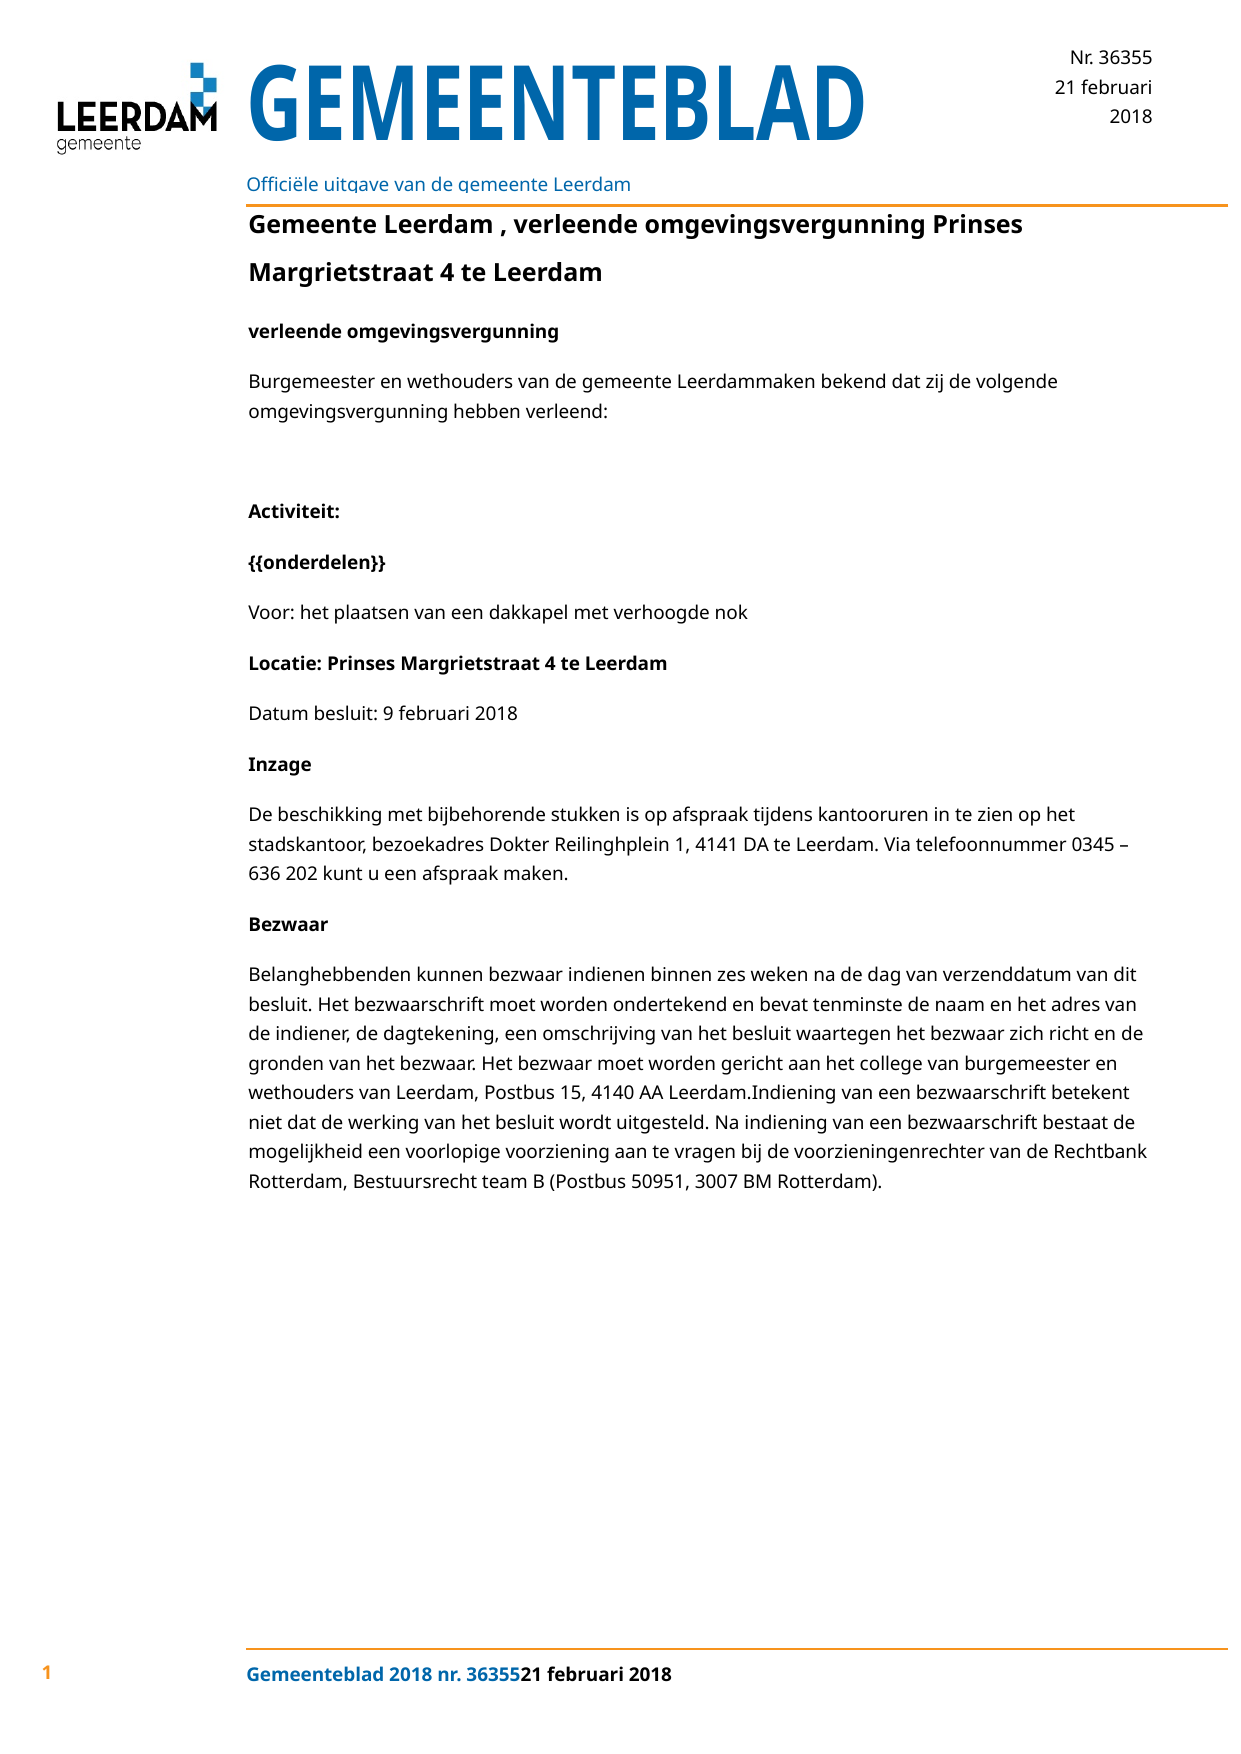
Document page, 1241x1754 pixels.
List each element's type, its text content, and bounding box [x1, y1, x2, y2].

picture [41, 47, 231, 172]
text {{onderdelen}} [248, 549, 1152, 575]
text verleende omgevingsvergunning [248, 318, 1152, 344]
text De beschikking met bijbehorende stukken is op afspraak tijdens kantooruren in te zien op het stadskantoor, bezoekadres Dokter Reilinghplein 1, 4141 DA te Leerdam. Via telefoonnummer 0345 – 636 202 kunt u een afspraak maken. [248, 801, 1152, 886]
text Datum besluit: 9 februari 2018 [248, 700, 1152, 726]
text Inzage [248, 751, 1152, 777]
text Belanghebbenden kunnen bezwaar indienen binnen zes weken na de dag van verzenddatum van dit besluit. Het bezwaarschrift moet worden ondertekend en bevat tenminste de naam en het adres van de indiener, de dagtekening, een omschrijving van het besluit waartegen het bezwaar zich richt en de gronden van het bezwaar. Het bezwaar moet worden gericht aan het college van burgemeester en wethouders van Leerdam, Postbus 15, 4140 AA Leerdam.Indiening van een bezwaarschrift betekent niet dat de werking van het besluit wordt uitgesteld. Na indiening van een bezwaarschrift bestaat de mogelijkheid een voorlopige voorziening aan te vragen bij de voorzieningenrechter van de Rechtbank Rotterdam, Bestuursrecht team B (Postbus 50951, 3007 BM Rotterdam). [248, 961, 1152, 1194]
text Voor: het plaatsen van een dakkapel met verhoogde nok [248, 599, 1152, 625]
text Burgemeester en wethouders van de gemeente Leerdammaken bekend dat zij de volgende omgevingsvergunning hebben verleend: [248, 368, 1152, 424]
text Locatie: Prinses Margrietstraat 4 te Leerdam [248, 650, 1152, 676]
text Gemeente Leerdam , verleende omgevingsvergunning Prinses Margrietstraat 4 te Leerdam [248, 207, 1152, 288]
text Activiteit: [248, 499, 1152, 524]
text Bezwaar [248, 911, 1152, 937]
